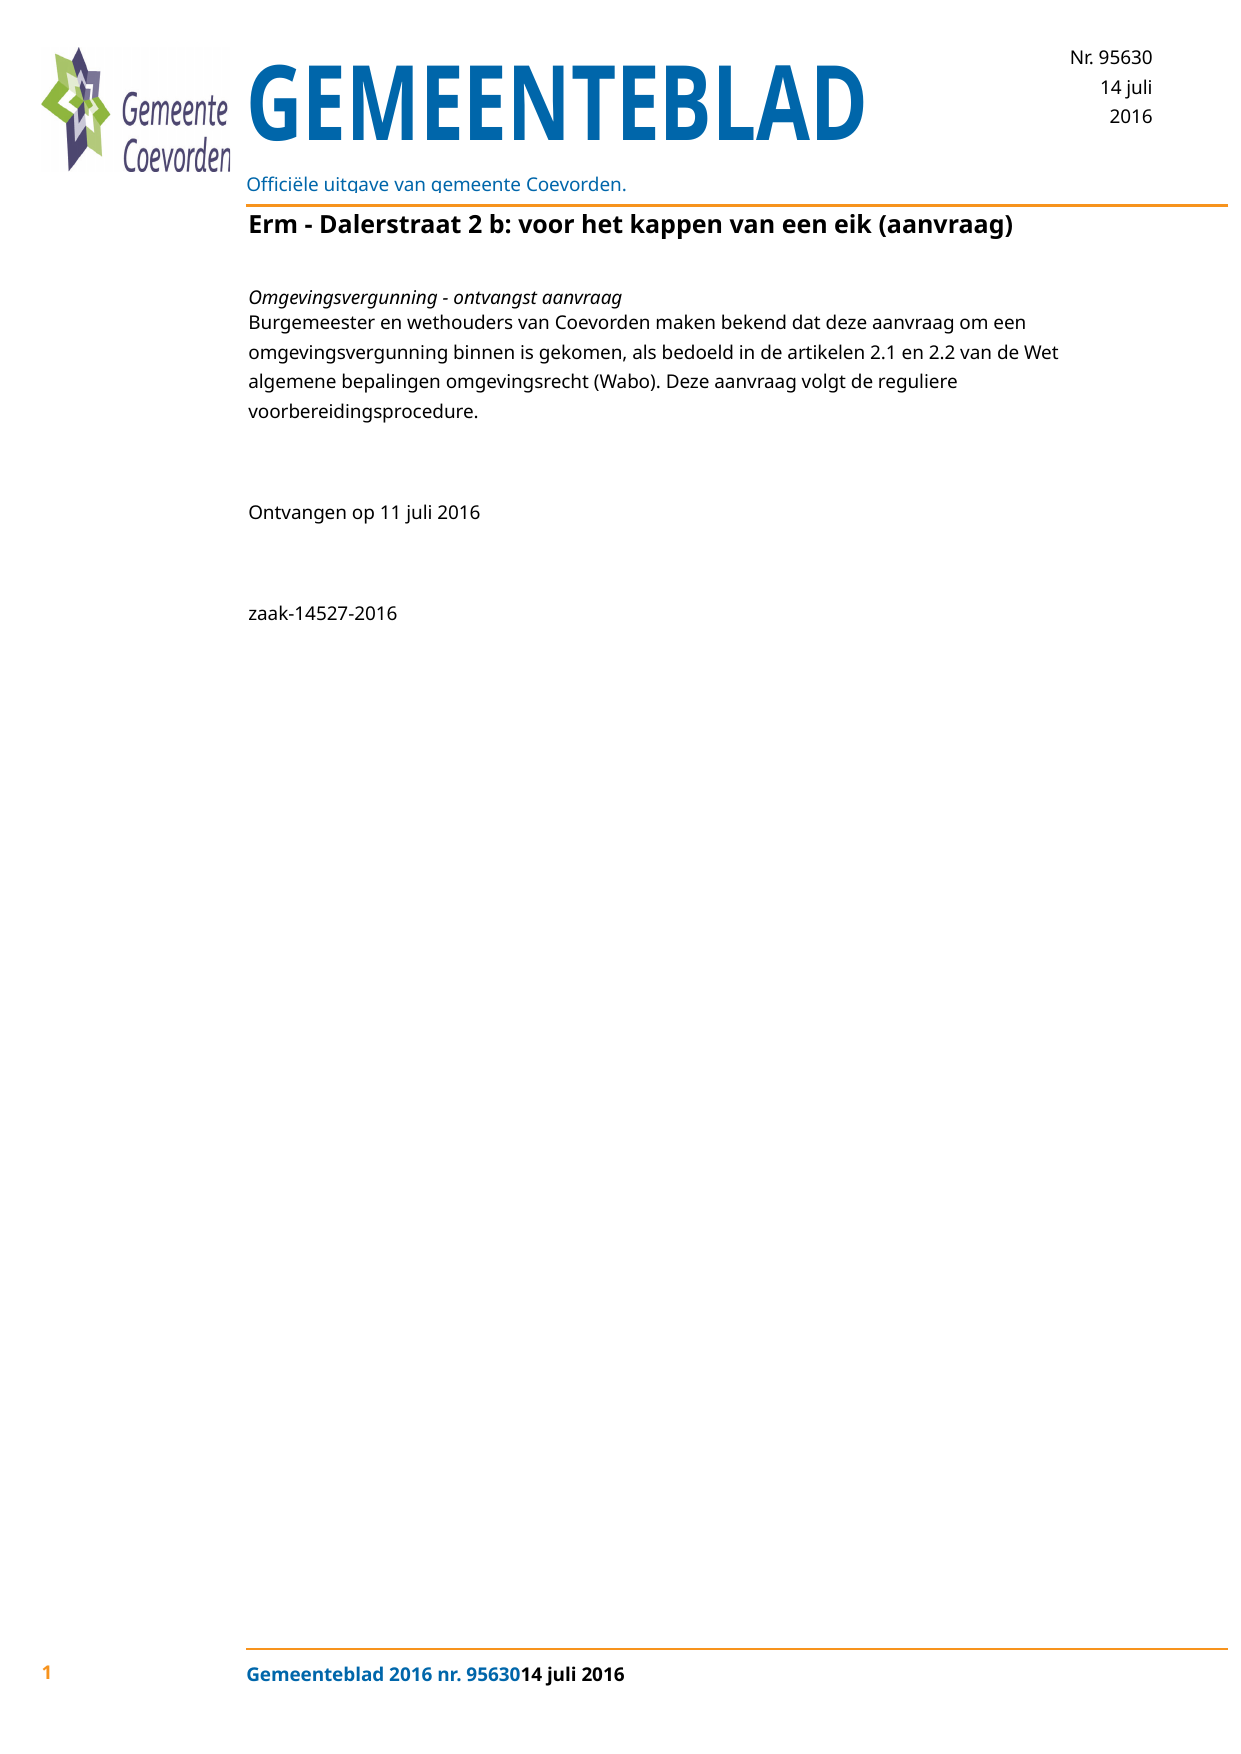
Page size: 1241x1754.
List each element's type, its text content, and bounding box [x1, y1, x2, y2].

text Erm - Dalerstraat 2 b: voor het kappen van een eik (aanvraag) [248, 207, 1152, 241]
text Burgemeester en wethouders van Coevorden maken bekend dat deze aanvraag om een omgevingsvergunning binnen is gekomen, als bedoeld in de artikelen 2.1 en 2.2 van de Wet algemene bepalingen omgevingsrecht (Wabo). Deze aanvraag volgt de reguliere voorbereidingsprocedure. [248, 309, 1152, 424]
picture [41, 47, 231, 172]
text zaak-14527-2016 [248, 600, 1152, 626]
text Ontvangen op 11 juli 2016 [248, 499, 1152, 525]
text Omgevingsvergunning - ontvangst aanvraag [248, 284, 1152, 309]
